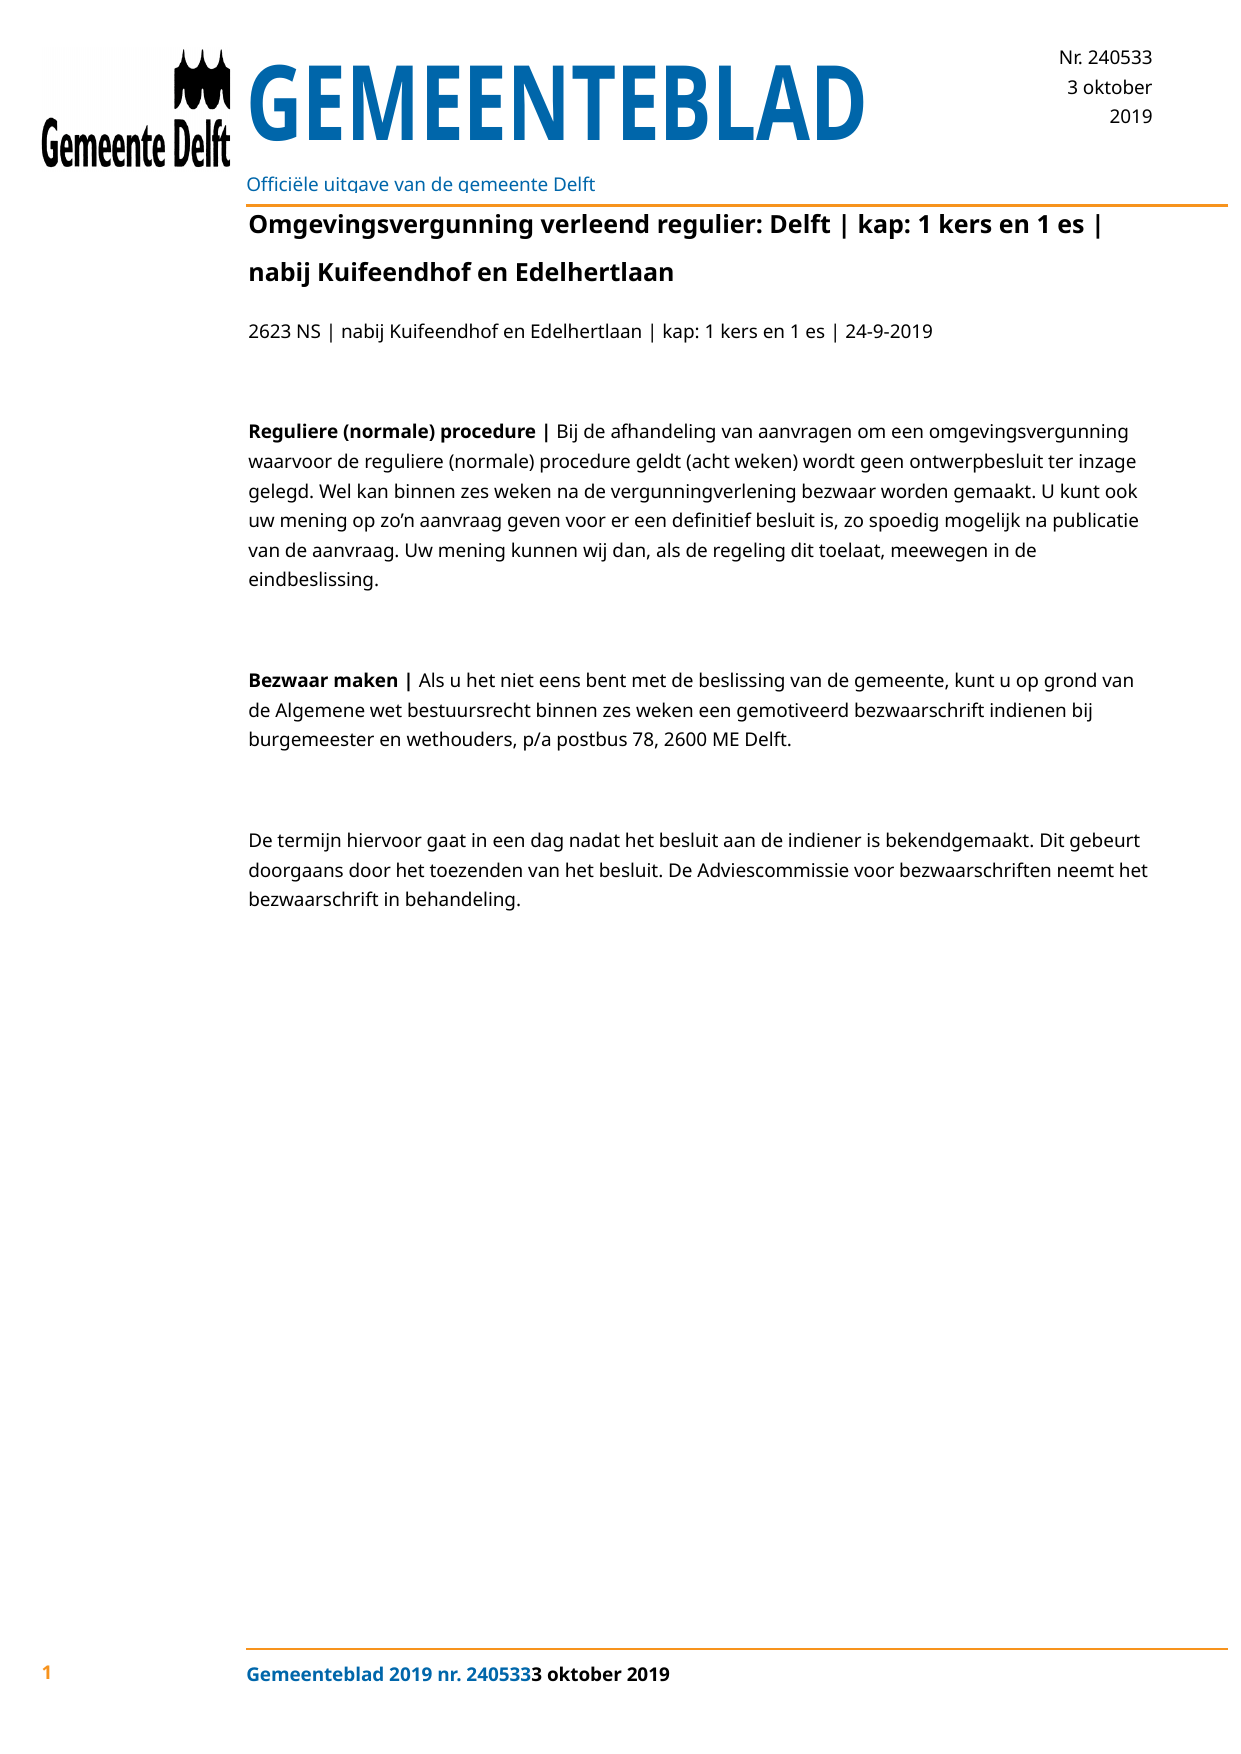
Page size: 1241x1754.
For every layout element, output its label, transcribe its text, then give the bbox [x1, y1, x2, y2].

text 2623 NS | nabij Kuifeendhof en Edelhertlaan | kap: 1 kers en 1 es | 24-9-2019 [248, 318, 1152, 344]
text Reguliere (normale) procedure | Bij de afhandeling van aanvragen om een omgevingsvergunning waarvoor de reguliere (normale) procedure geldt (acht weken) wordt geen ontwerpbesluit ter inzage gelegd. Wel kan binnen zes weken na de vergunningverlening bezwaar worden gemaakt. U kunt ook uw mening op zo’n aanvraag geven voor er een definitief besluit is, zo spoedig mogelijk na publicatie van de aanvraag. Uw mening kunnen wij dan, als de regeling dit toelaat, meewegen in de eindbeslissing. [248, 419, 1152, 592]
text Omgevingsvergunning verleend regulier: Delft | kap: 1 kers en 1 es |nabij Kuifeendhof en Edelhertlaan [248, 207, 1152, 288]
picture [41, 47, 231, 172]
text De termijn hiervoor gaat in een dag nadat het besluit aan de indiener is bekendgemaakt. Dit gebeurt doorgaans door het toezenden van het besluit. De Adviescommissie voor bezwaarschriften neemt het bezwaarschrift in behandeling. [248, 827, 1152, 912]
text Bezwaar maken | Als u het niet eens bent met de beslissing van de gemeente, kunt u op grond van de Algemene wet bestuursrecht binnen zes weken een gemotiveerd bezwaarschrift indienen bij burgemeester en wethouders, p/a postbus 78, 2600 ME Delft. [248, 667, 1152, 752]
